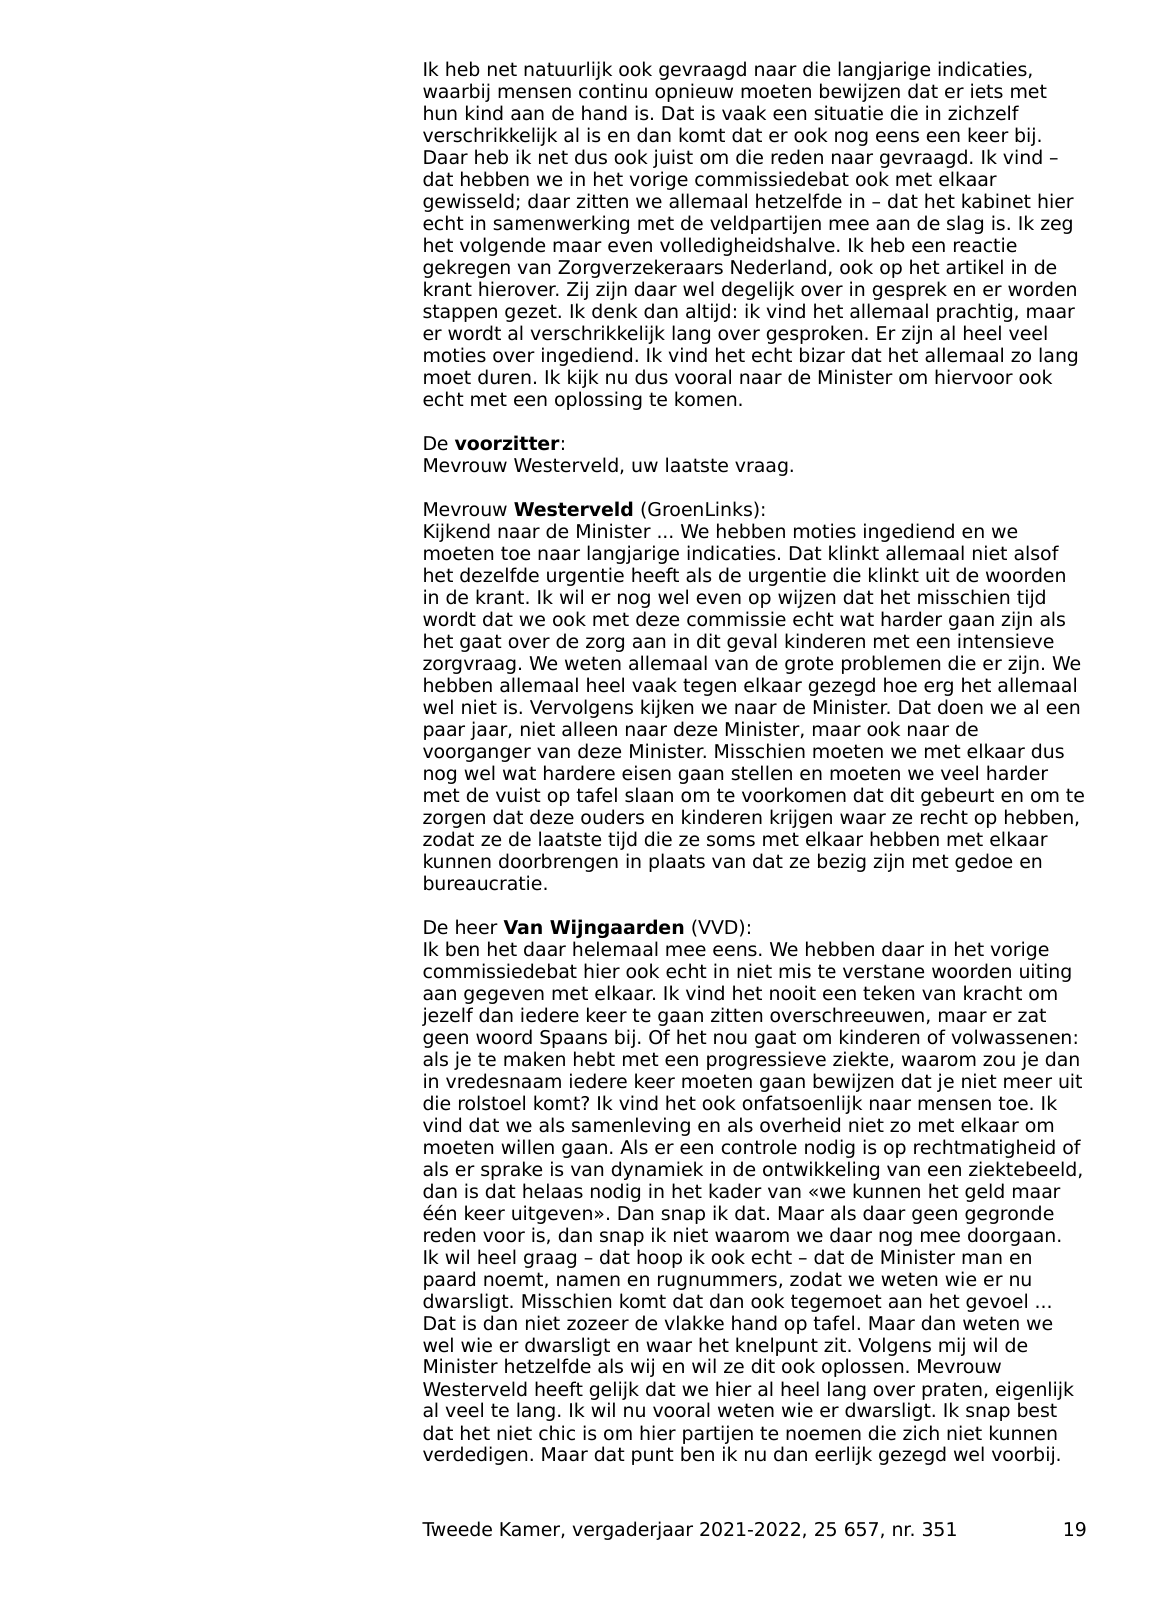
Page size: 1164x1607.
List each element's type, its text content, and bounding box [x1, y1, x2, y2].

text Mevrouw Westerveld, uw laatste vraag. [422, 455, 1087, 477]
text Ik wil heel graag – dat hoop ik ook echt – dat de Minister man en paard noemt, namen en rugnummers, zodat we weten wie er nu dwarsligt. Misschien komt dat dan ook tegemoet aan het gevoel ... Dat is dan niet zozeer de vlakke hand op tafel. Maar dan weten we wel wie er dwarsligt en waar het knelpunt zit. Volgens mij wil de Minister hetzelfde als wij en wil ze dit ook oplossen. Mevrouw Westerveld heeft gelijk dat we hier al heel lang over praten, eigenlijk al veel te lang. Ik wil nu vooral weten wie er dwarsligt. Ik snap best dat het niet chic is om hier partijen te noemen die zich niet kunnen verdedigen. Maar dat punt ben ik nu dan eerlijk gezegd wel voorbij. [422, 1247, 1087, 1466]
text Mevrouw Westerveld (GroenLinks): [422, 499, 1087, 521]
text Kijkend naar de Minister ... We hebben moties ingediend en we moeten toe naar langjarige indicaties. Dat klinkt allemaal niet alsof het dezelfde urgentie heeft als de urgentie die klinkt uit de woorden in de krant. Ik wil er nog wel even op wijzen dat het misschien tijd wordt dat we ook met deze commissie echt wat harder gaan zijn als het gaat over de zorg aan in dit geval kinderen met een intensieve zorgvraag. We weten allemaal van de grote problemen die er zijn. We hebben allemaal heel vaak tegen elkaar gezegd hoe erg het allemaal wel niet is. Vervolgens kijken we naar de Minister. Dat doen we al een paar jaar, niet alleen naar deze Minister, maar ook naar de voorganger van deze Minister. Misschien moeten we met elkaar dus nog wel wat hardere eisen gaan stellen en moeten we veel harder met de vuist op tafel slaan om te voorkomen dat dit gebeurt en om te zorgen dat deze ouders en kinderen krijgen waar ze recht op hebben, zodat ze de laatste tijd die ze soms met elkaar hebben met elkaar kunnen doorbrengen in plaats van dat ze bezig zijn met gedoe en bureaucratie. [422, 521, 1087, 895]
text De voorzitter: [422, 433, 1087, 455]
text Ik heb net natuurlijk ook gevraagd naar die langjarige indicaties, waarbij mensen continu opnieuw moeten bewijzen dat er iets met hun kind aan de hand is. Dat is vaak een situatie die in zichzelf verschrikkelijk al is en dan komt dat er ook nog eens een keer bij. Daar heb ik net dus ook juist om die reden naar gevraagd. Ik vind – dat hebben we in het vorige commissiedebat ook met elkaar gewisseld; daar zitten we allemaal hetzelfde in – dat het kabinet hier echt in samenwerking met de veldpartijen mee aan de slag is. Ik zeg het volgende maar even volledigheidshalve. Ik heb een reactie gekregen van Zorgverzekeraars Nederland, ook op het artikel in de krant hierover. Zij zijn daar wel degelijk over in gesprek en er worden stappen gezet. Ik denk dan altijd: ik vind het allemaal prachtig, maar er wordt al verschrikkelijk lang over gesproken. Er zijn al heel veel moties over ingediend. Ik vind het echt bizar dat het allemaal zo lang moet duren. Ik kijk nu dus vooral naar de Minister om hiervoor ook echt met een oplossing te komen. [422, 59, 1087, 411]
text Ik ben het daar helemaal mee eens. We hebben daar in het vorige commissiedebat hier ook echt in niet mis te verstane woorden uiting aan gegeven met elkaar. Ik vind het nooit een teken van kracht om jezelf dan iedere keer te gaan zitten overschreeuwen, maar er zat geen woord Spaans bij. Of het nou gaat om kinderen of volwassenen: als je te maken hebt met een progressieve ziekte, waarom zou je dan in vredesnaam iedere keer moeten gaan bewijzen dat je niet meer uit die rolstoel komt? Ik vind het ook onfatsoenlijk naar mensen toe. Ik vind dat we als samenleving en als overheid niet zo met elkaar om moeten willen gaan. Als er een controle nodig is op rechtmatigheid of als er sprake is van dynamiek in de ontwikkeling van een ziektebeeld, dan is dat helaas nodig in het kader van «we kunnen het geld maar één keer uitgeven». Dan snap ik dat. Maar als daar geen gegronde reden voor is, dan snap ik niet waarom we daar nog mee doorgaan. [422, 939, 1087, 1247]
text De heer Van Wijngaarden (VVD): [422, 917, 1087, 939]
